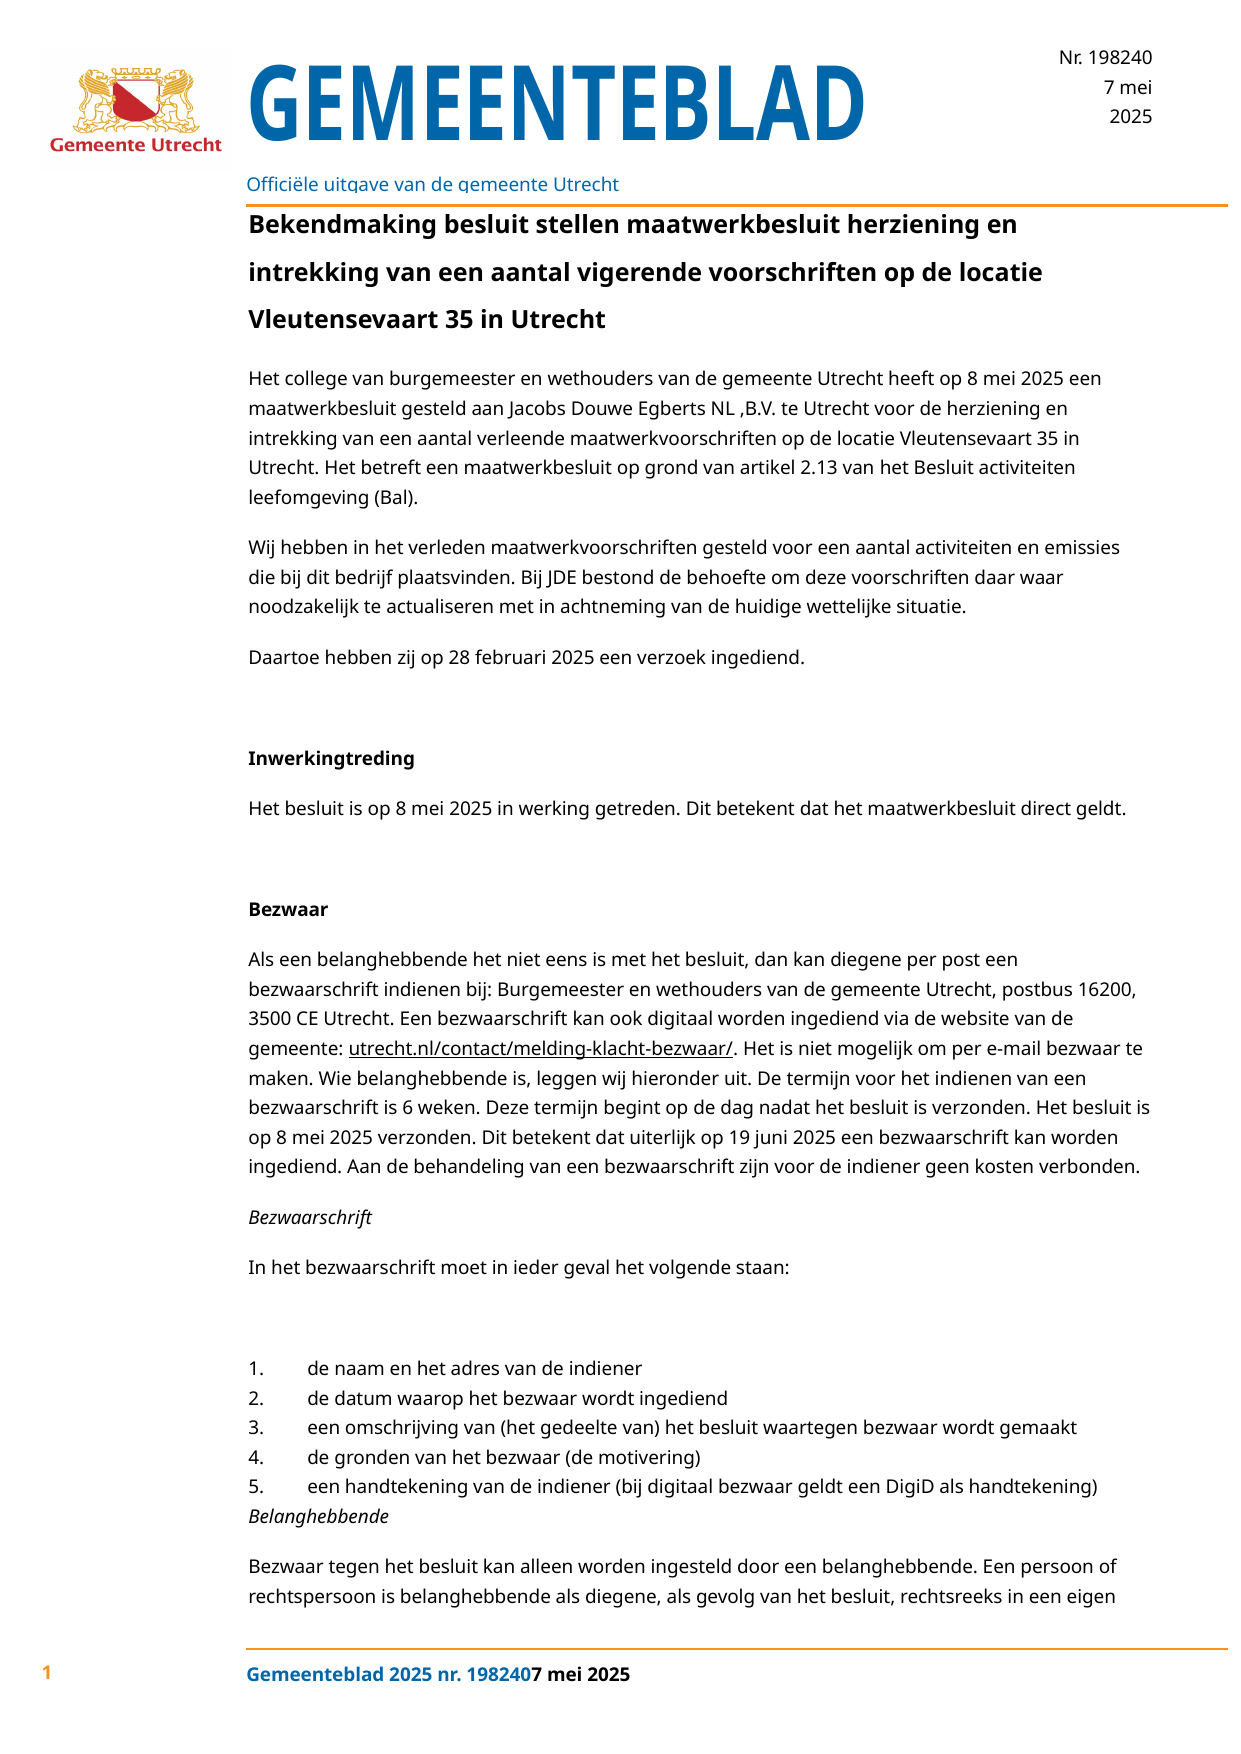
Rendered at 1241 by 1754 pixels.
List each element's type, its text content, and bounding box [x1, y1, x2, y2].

text Het besluit is op 8 mei 2025 in werking getreden. Dit betekent dat het maatwerkbesluit direct geldt. [248, 795, 1152, 821]
picture [41, 47, 231, 172]
list een handtekening van de indiener (bij digitaal bezwaar geldt een DigiD als handtekening) [248, 1473, 1152, 1499]
text Het college van burgemeester en wethouders van de gemeente Utrecht heeft op 8 mei 2025 een maatwerkbesluit gesteld aan Jacobs Douwe Egberts NL ,B.V. te Utrecht voor de herziening en intrekking van een aantal verleende maatwerkvoorschriften op de locatie Vleutensevaart 35 in Utrecht. Het betreft een maatwerkbesluit op grond van artikel 2.13 van het Besluit activiteiten leefomgeving (Bal). [248, 366, 1152, 509]
text In het bezwaarschrift moet in ieder geval het volgende staan: [248, 1254, 1152, 1280]
list de gronden van het bezwaar (de motivering) [248, 1444, 1152, 1469]
text Bezwaar [248, 896, 1152, 922]
list de datum waarop het bezwaar wordt ingediend [248, 1385, 1152, 1410]
text Als een belanghebbende het niet eens is met het besluit, dan kan diegene per post een bezwaarschrift indienen bij: Burgemeester en wethouders van de gemeente Utrecht, postbus 16200, 3500 CE Utrecht. Een bezwaarschrift kan ook digitaal worden ingediend via de website van de gemeente: utrecht.nl/contact/melding-klacht-bezwaar/. Het is niet mogelijk om per e-mail bezwaar te maken. Wie belanghebbende is, leggen wij hieronder uit. De termijn voor het indienen van een bezwaarschrift is 6 weken. Deze termijn begint op de dag nadat het besluit is verzonden. Het besluit is op 8 mei 2025 verzonden. Dit betekent dat uiterlijk op 19 juni 2025 een bezwaarschrift kan worden ingediend. Aan de behandeling van een bezwaarschrift zijn voor de indiener geen kosten verbonden. [248, 946, 1152, 1179]
text Wij hebben in het verleden maatwerkvoorschriften gesteld voor een aantal activiteiten en emissies die bij dit bedrijf plaatsvinden. Bij JDE bestond de behoefte om deze voorschriften daar waar noodzakelijk te actualiseren met in achtneming van de huidige wettelijke situatie. [248, 534, 1152, 619]
list een omschrijving van (het gedeelte van) het besluit waartegen bezwaar wordt gemaakt [248, 1414, 1152, 1440]
text Belanghebbende [248, 1503, 1152, 1529]
list de naam en het adres van de indiener [248, 1355, 1152, 1381]
text Inwerkingtreding [248, 745, 1152, 770]
text Bekendmaking besluit stellen maatwerkbesluit herziening en intrekking van een aantal vigerende voorschriften op de locatie Vleutensevaart 35 in Utrecht [248, 207, 1152, 336]
text Bezwaar tegen het besluit kan alleen worden ingesteld door een belanghebbende. Een persoon of rechtspersoon is belanghebbende als diegene, als gevolg van het besluit, rechtsreeks in een eigen [248, 1553, 1152, 1609]
text Bezwaarschrift [248, 1204, 1152, 1229]
text Daartoe hebben zij op 28 februari 2025 een verzoek ingediend. [248, 644, 1152, 669]
